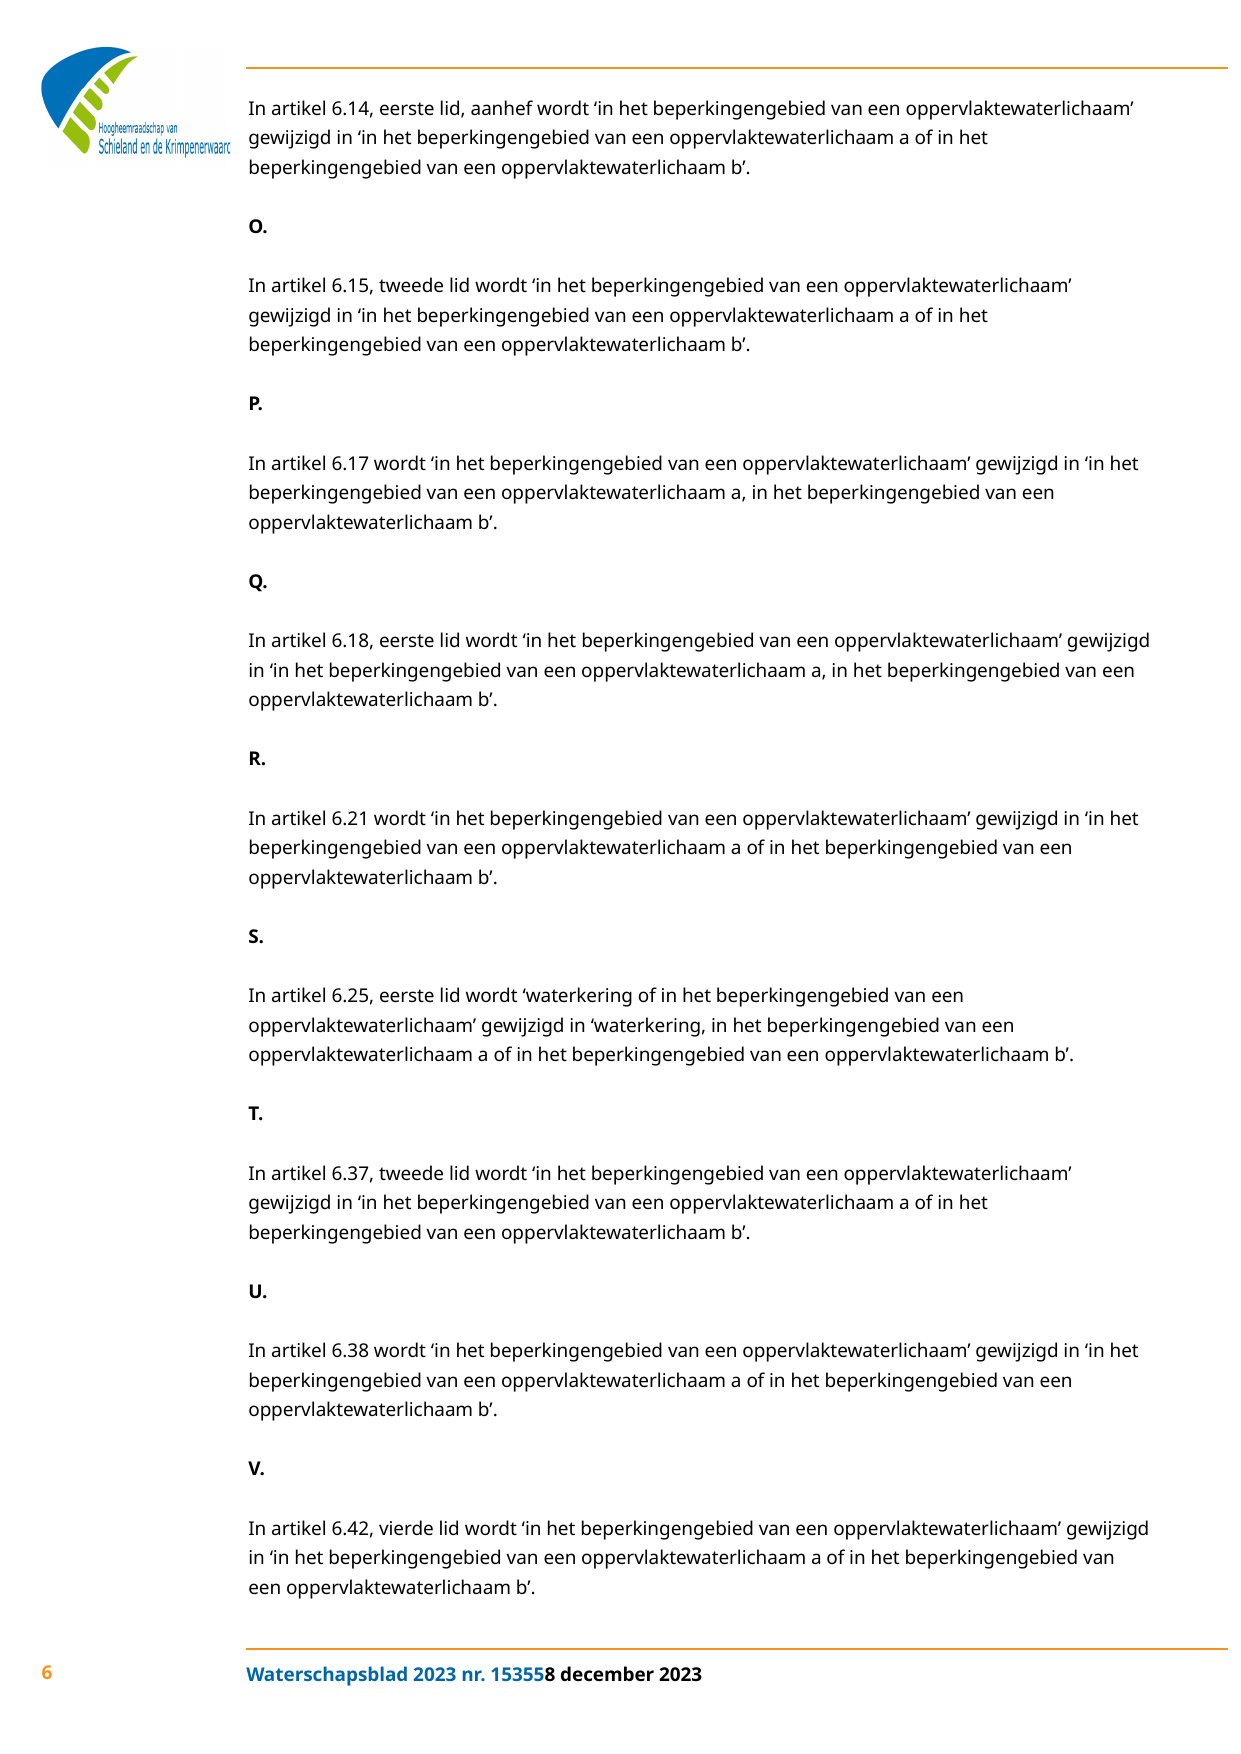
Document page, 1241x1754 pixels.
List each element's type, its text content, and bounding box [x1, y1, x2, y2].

picture [41, 47, 231, 172]
text V. [248, 1456, 1152, 1481]
text In artikel 6.25, eerste lid wordt ‘waterkering of in het beperkingengebied van een oppervlaktewaterlichaam’ gewijzigd in ‘waterkering, in het beperkingengebied van een oppervlaktewaterlichaam a of in het beperkingengebied van een oppervlaktewaterlichaam b’. [248, 982, 1152, 1067]
text Q. [248, 568, 1152, 594]
text In artikel 6.15, tweede lid wordt ‘in het beperkingengebied van een oppervlaktewaterlichaam’ gewijzigd in ‘in het beperkingengebied van een oppervlaktewaterlichaam a of in het beperkingengebied van een oppervlaktewaterlichaam b’. [248, 272, 1152, 357]
text In artikel 6.21 wordt ‘in het beperkingengebied van een oppervlaktewaterlichaam’ gewijzigd in ‘in het beperkingengebied van een oppervlaktewaterlichaam a of in het beperkingengebied van een oppervlaktewaterlichaam b’. [248, 805, 1152, 890]
text In artikel 6.42, vierde lid wordt ‘in het beperkingengebied van een oppervlaktewaterlichaam’ gewijzigd in ‘in het beperkingengebied van een oppervlaktewaterlichaam a of in het beperkingengebied van een oppervlaktewaterlichaam b’. [248, 1515, 1152, 1600]
text T. [248, 1101, 1152, 1126]
text In artikel 6.14, eerste lid, aanhef wordt ‘in het beperkingengebied van een oppervlaktewaterlichaam’ gewijzigd in ‘in het beperkingengebied van een oppervlaktewaterlichaam a of in het beperkingengebied van een oppervlaktewaterlichaam b’. [248, 95, 1152, 180]
text R. [248, 746, 1152, 771]
text In artikel 6.38 wordt ‘in het beperkingengebied van een oppervlaktewaterlichaam’ gewijzigd in ‘in het beperkingengebied van een oppervlaktewaterlichaam a of in het beperkingengebied van een oppervlaktewaterlichaam b’. [248, 1337, 1152, 1422]
text O. [248, 213, 1152, 239]
text In artikel 6.37, tweede lid wordt ‘in het beperkingengebied van een oppervlaktewaterlichaam’ gewijzigd in ‘in het beperkingengebied van een oppervlaktewaterlichaam a of in het beperkingengebied van een oppervlaktewaterlichaam b’. [248, 1160, 1152, 1245]
text U. [248, 1278, 1152, 1304]
text In artikel 6.17 wordt ‘in het beperkingengebied van een oppervlaktewaterlichaam’ gewijzigd in ‘in het beperkingengebied van een oppervlaktewaterlichaam a, in het beperkingengebied van een oppervlaktewaterlichaam b’. [248, 450, 1152, 535]
text S. [248, 923, 1152, 949]
text P. [248, 391, 1152, 416]
text In artikel 6.18, eerste lid wordt ‘in het beperkingengebied van een oppervlaktewaterlichaam’ gewijzigd in ‘in het beperkingengebied van een oppervlaktewaterlichaam a, in het beperkingengebied van een oppervlaktewaterlichaam b’. [248, 627, 1152, 712]
